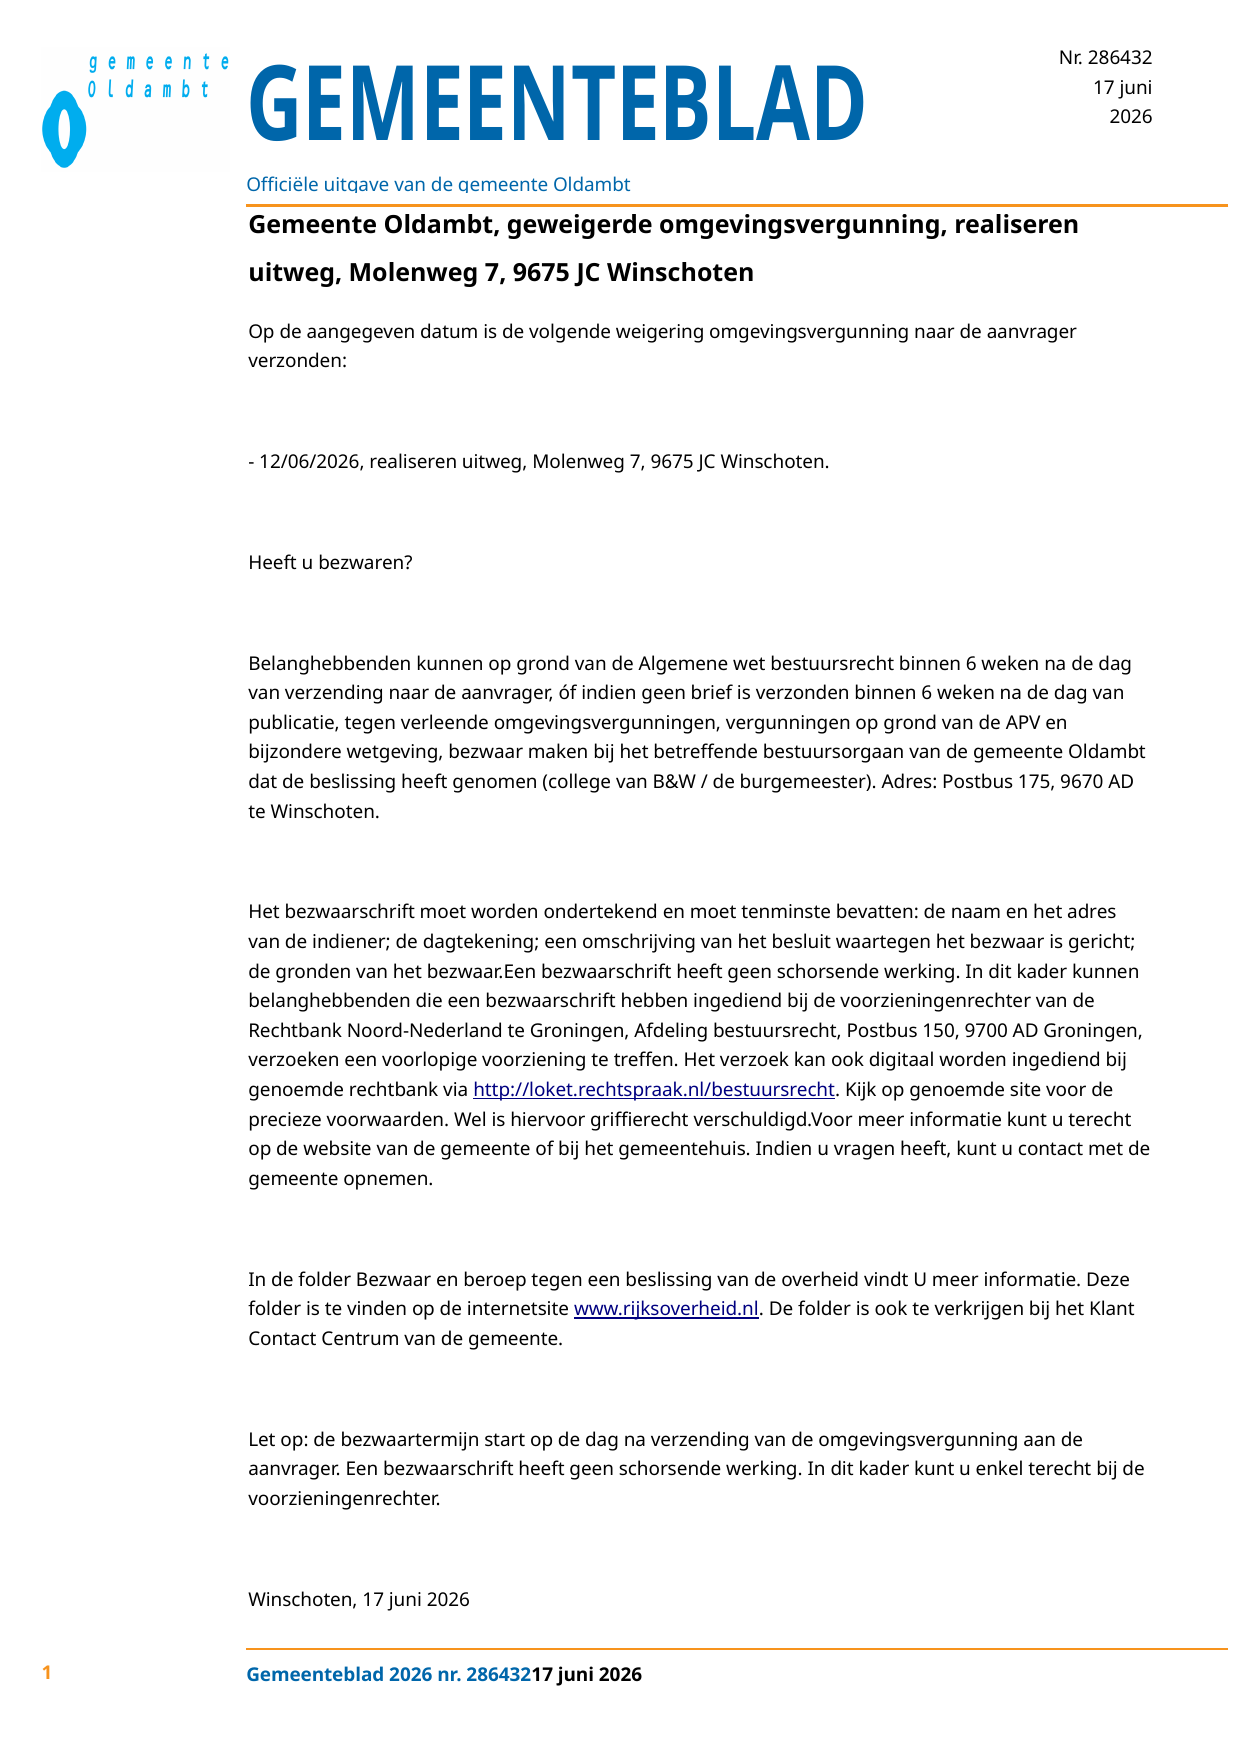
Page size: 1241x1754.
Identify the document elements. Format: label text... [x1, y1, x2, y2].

text Op de aangegeven datum is de volgende weigering omgevingsvergunning naar de aanvrager verzonden: [248, 318, 1152, 373]
text - 12/06/2026, realiseren uitweg, Molenweg 7, 9675 JC Winschoten. [248, 448, 1152, 474]
text Gemeente Oldambt, geweigerde omgevingsvergunning, realiseren uitweg, Molenweg 7, 9675 JC Winschoten [248, 207, 1152, 288]
text Winschoten, 17 juni 2026 [248, 1586, 1152, 1612]
picture [41, 47, 231, 172]
text Let op: de bezwaartermijn start op de dag na verzending van de omgevingsvergunning aan de aanvrager. Een bezwaarschrift heeft geen schorsende werking. In dit kader kunt u enkel terecht bij de voorzieningenrechter. [248, 1426, 1152, 1511]
text In de folder Bezwaar en beroep tegen een beslissing van de overheid vindt U meer informatie. Deze folder is te vinden op de internetsite www.rijksoverheid.nl. De folder is ook te verkrijgen bij het Klant Contact Centrum van de gemeente. [248, 1266, 1152, 1351]
text Belanghebbenden kunnen op grond van de Algemene wet bestuursrecht binnen 6 weken na de dag van verzending naar de aanvrager, óf indien geen brief is verzonden binnen 6 weken na de dag van publicatie, tegen verleende omgevingsvergunningen, vergunningen op grond van de APV en bijzondere wetgeving, bezwaar maken bij het betreffende bestuursorgaan van de gemeente Oldambt dat de beslissing heeft genomen (college van B&W / de burgemeester). Adres: Postbus 175, 9670 AD te Winschoten. [248, 650, 1152, 824]
text Het bezwaarschrift moet worden ondertekend en moet tenminste bevatten: de naam en het adres van de indiener; de dagtekening; een omschrijving van het besluit waartegen het bezwaar is gericht; de gronden van het bezwaar.Een bezwaarschrift heeft geen schorsende werking. In dit kader kunnen belanghebbenden die een bezwaarschrift hebben ingediend bij de voorzieningenrechter van de Rechtbank Noord-Nederland te Groningen, Afdeling bestuursrecht, Postbus 150, 9700 AD Groningen, verzoeken een voorlopige voorziening te treffen. Het verzoek kan ook digitaal worden ingediend bij genoemde rechtbank via http://loket.rechtspraak.nl/bestuursrecht. Kijk op genoemde site voor de precieze voorwaarden. Wel is hiervoor griffierecht verschuldigd.Voor meer informatie kunt u terecht op de website van de gemeente of bij het gemeentehuis. Indien u vragen heeft, kunt u contact met de gemeente opnemen. [248, 899, 1152, 1191]
text Heeft u bezwaren? [248, 549, 1152, 575]
